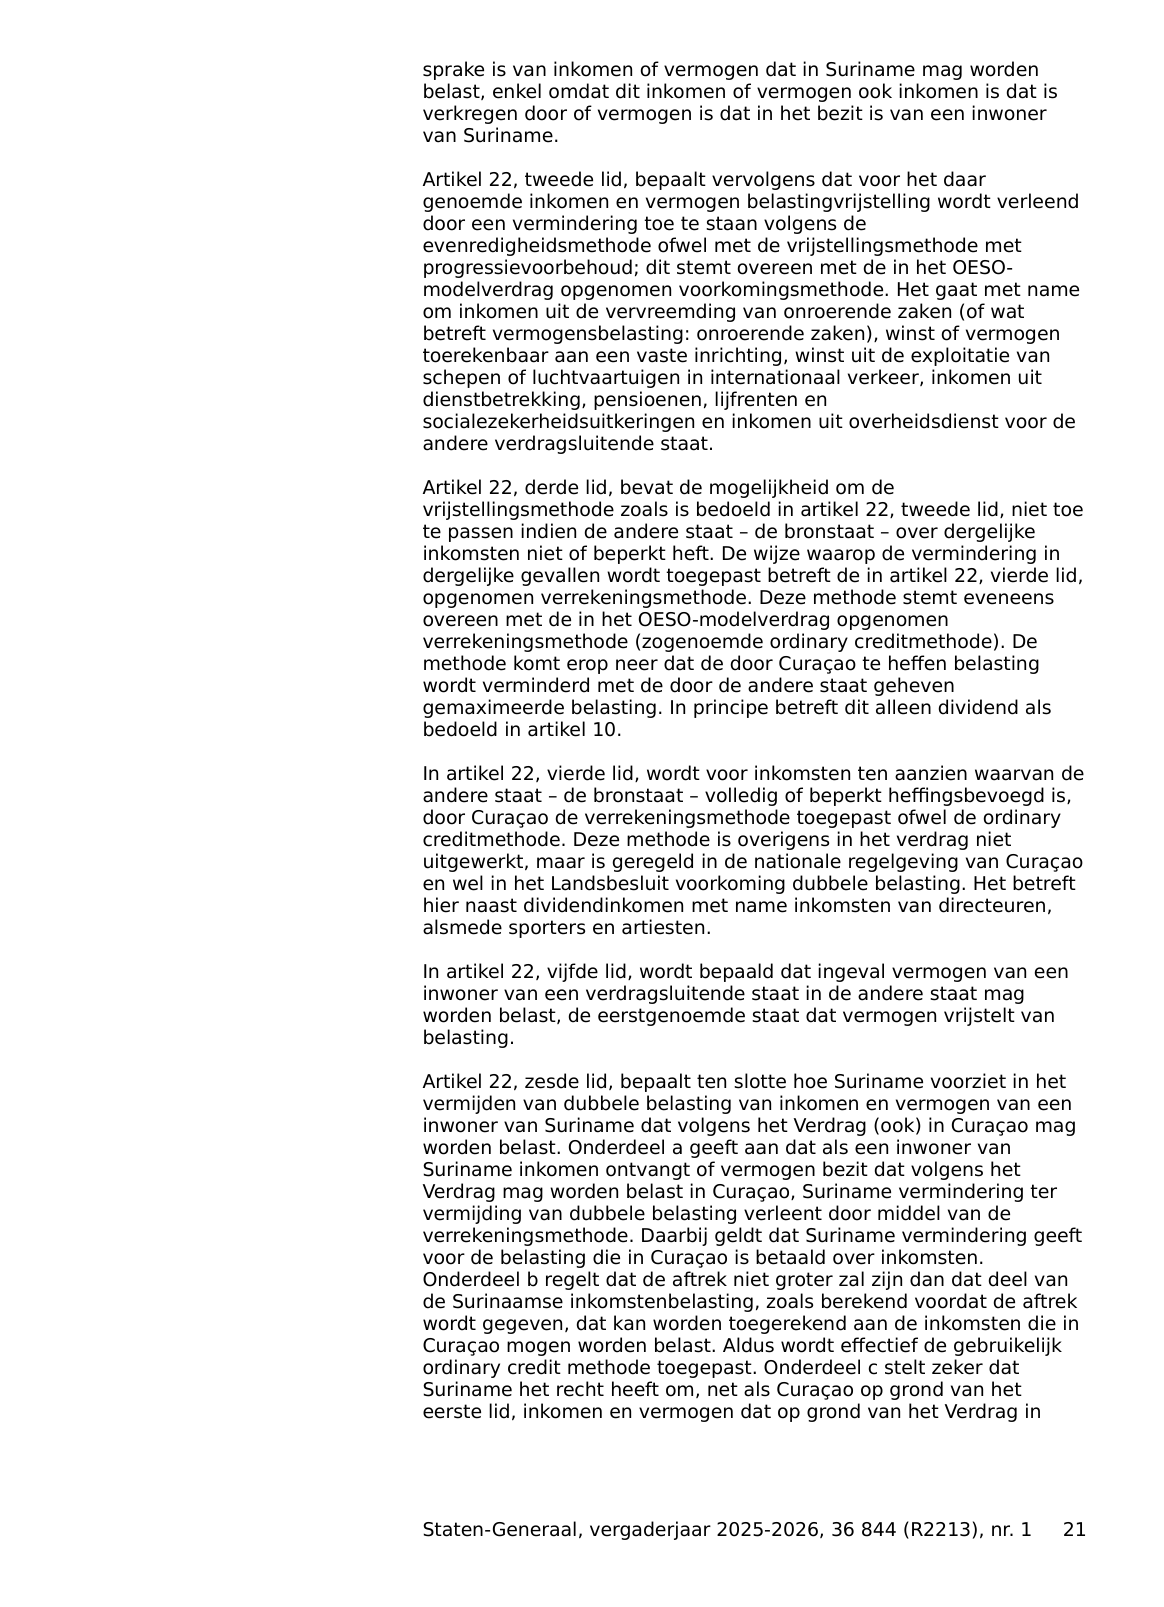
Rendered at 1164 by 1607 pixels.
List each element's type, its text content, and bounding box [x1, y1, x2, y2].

text sprake is van inkomen of vermogen dat in Suriname mag worden belast, enkel omdat dit inkomen of vermogen ook inkomen is dat is verkregen door of vermogen is dat in het bezit is van een inwoner van Suriname. [422, 59, 1087, 147]
text In artikel 22, vijfde lid, wordt bepaald dat ingeval vermogen van een inwoner van een verdragsluitende staat in de andere staat mag worden belast, de eerstgenoemde staat dat vermogen vrijstelt van belasting. [422, 961, 1087, 1049]
text Artikel 22, zesde lid, bepaalt ten slotte hoe Suriname voorziet in het vermijden van dubbele belasting van inkomen en vermogen van een inwoner van Suriname dat volgens het Verdrag (ook) in Curaçao mag worden belast. Onderdeel a geeft aan dat als een inwoner van Suriname inkomen ontvangt of vermogen bezit dat volgens het Verdrag mag worden belast in Curaçao, Suriname vermindering ter vermijding van dubbele belasting verleent door middel van de verrekeningsmethode. Daarbij geldt dat Suriname vermindering geeft voor de belasting die in Curaçao is betaald over inkomsten. Onderdeel b regelt dat de aftrek niet groter zal zijn dan dat deel van de Surinaamse inkomstenbelasting, zoals berekend voordat de aftrek wordt gegeven, dat kan worden toegerekend aan de inkomsten die in Curaçao mogen worden belast. Aldus wordt effectief de gebruikelijk ordinary credit methode toegepast. Onderdeel c stelt zeker dat Suriname het recht heeft om, net als Curaçao op grond van het eerste lid, inkomen en vermogen dat op grond van het Verdrag in [422, 1071, 1087, 1423]
text In artikel 22, vierde lid, wordt voor inkomsten ten aanzien waarvan de andere staat – de bronstaat – volledig of beperkt heffingsbevoegd is, door Curaҫao de verrekeningsmethode toegepast ofwel de ordinary creditmethode. Deze methode is overigens in het verdrag niet uitgewerkt, maar is geregeld in de nationale regelgeving van Curaçao en wel in het Landsbesluit voorkoming dubbele belasting. Het betreft hier naast dividendinkomen met name inkomsten van directeuren, alsmede sporters en artiesten. [422, 763, 1087, 939]
text Artikel 22, derde lid, bevat de mogelijkheid om de vrijstellingsmethode zoals is bedoeld in artikel 22, tweede lid, niet toe te passen indien de andere staat – de bronstaat – over dergelijke inkomsten niet of beperkt heft. De wijze waarop de vermindering in dergelijke gevallen wordt toegepast betreft de in artikel 22, vierde lid, opgenomen verrekeningsmethode. Deze methode stemt eveneens overeen met de in het OESO-modelverdrag opgenomen verrekeningsmethode (zogenoemde ordinary creditmethode). De methode komt erop neer dat de door Curaçao te heffen belasting wordt verminderd met de door de andere staat geheven gemaximeerde belasting. In principe betreft dit alleen dividend als bedoeld in artikel 10. [422, 477, 1087, 741]
text Artikel 22, tweede lid, bepaalt vervolgens dat voor het daar genoemde inkomen en vermogen belastingvrijstelling wordt verleend door een vermindering toe te staan volgens de evenredigheidsmethode ofwel met de vrijstellingsmethode met progressievoorbehoud; dit stemt overeen met de in het OESO-modelverdrag opgenomen voorkomingsmethode. Het gaat met name om inkomen uit de vervreemding van onroerende zaken (of wat betreft vermogensbelasting: onroerende zaken), winst of vermogen toerekenbaar aan een vaste inrichting, winst uit de exploitatie van schepen of luchtvaartuigen in internationaal verkeer, inkomen uit dienstbetrekking, pensioenen, lijfrenten en socialezekerheidsuitkeringen en inkomen uit overheidsdienst voor de andere verdragsluitende staat. [422, 169, 1087, 455]
